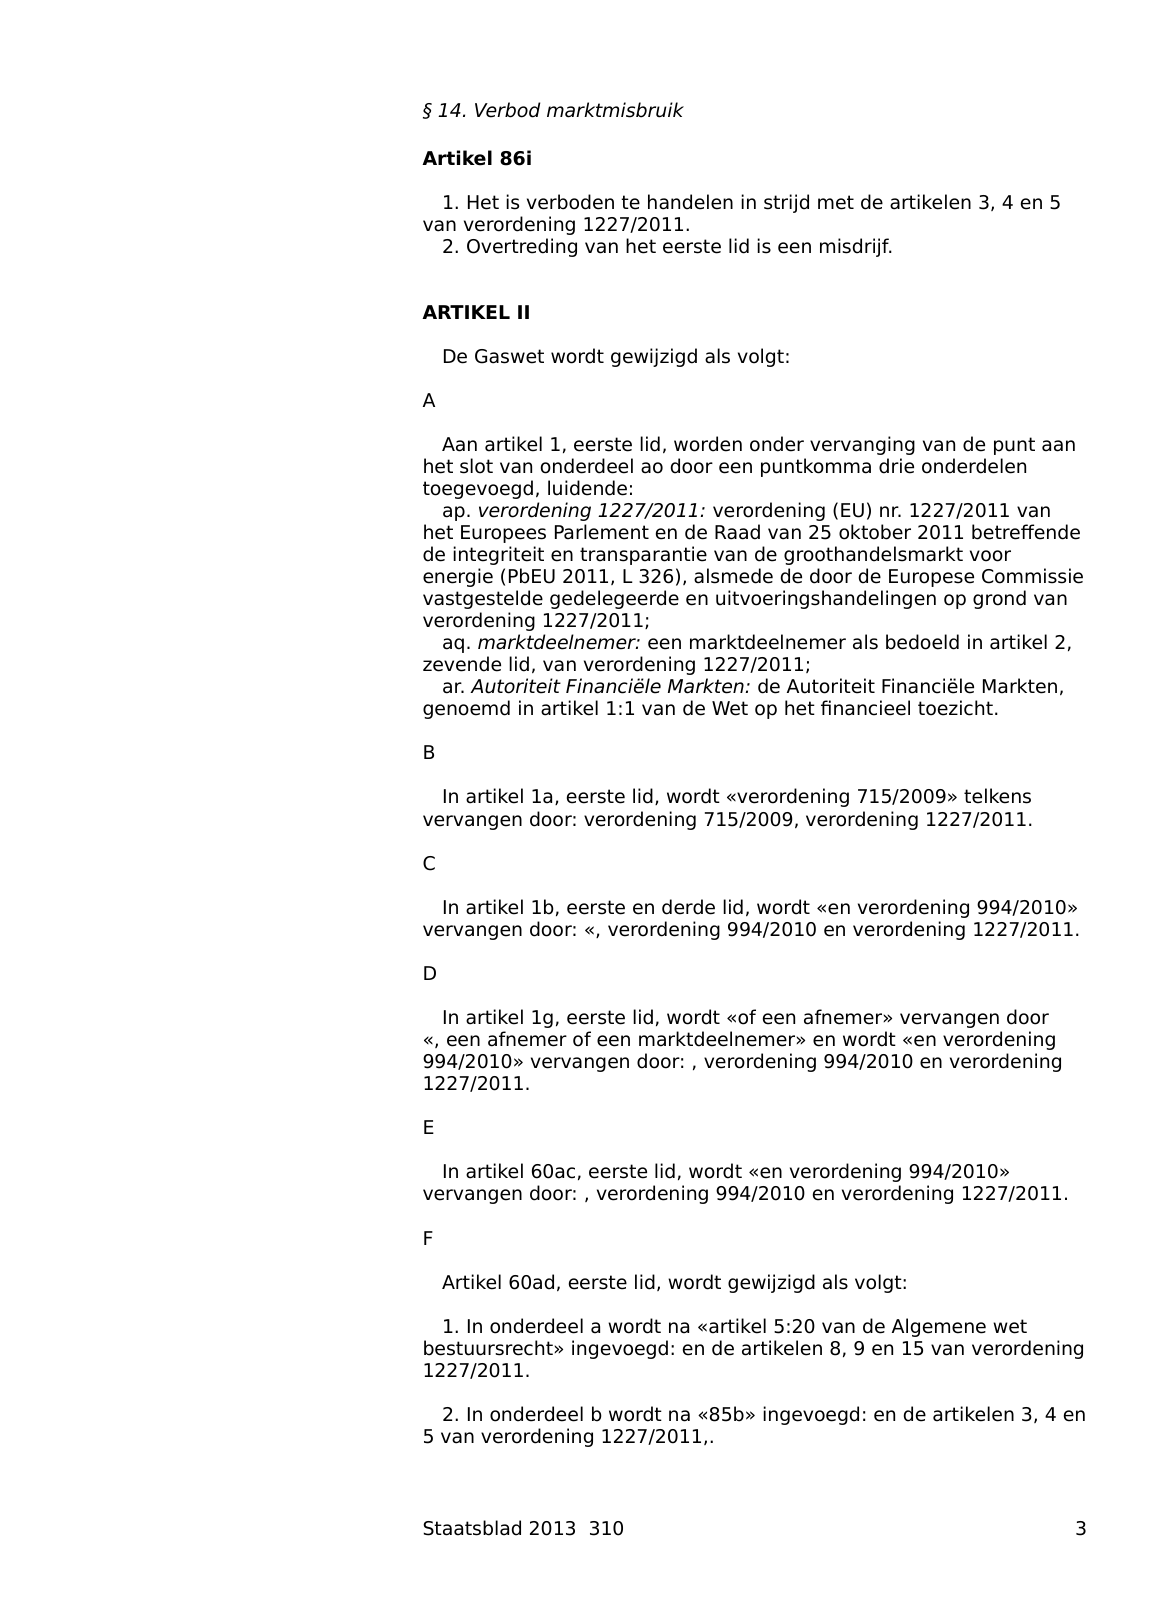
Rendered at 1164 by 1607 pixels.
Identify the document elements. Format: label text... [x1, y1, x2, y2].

text D [422, 963, 1087, 985]
text C [422, 853, 1087, 874]
text Artikel 60ad, eerste lid, wordt gewijzigd als volgt: [422, 1272, 1087, 1294]
text B [422, 742, 1087, 764]
text 1. Het is verboden te handelen in strijd met de artikelen 3, 4 en 5 van verordening 1227/2011. [422, 192, 1087, 236]
subtitle § 14. Verbod marktmisbruik [422, 100, 1087, 122]
text In artikel 60ac, eerste lid, wordt «en verordening 994/2010» vervangen door: , verordening 994/2010 en verordening 1227/2011. [422, 1161, 1087, 1205]
text F [422, 1227, 1087, 1249]
text 2. Overtreding van het eerste lid is een misdrijf. [422, 236, 1087, 257]
text In artikel 1b, eerste en derde lid, wordt «en verordening 994/2010» vervangen door: «, verordening 994/2010 en verordening 1227/2011. [422, 897, 1087, 941]
text aq. marktdeelnemer: een marktdeelnemer als bedoeld in artikel 2, zevende lid, van verordening 1227/2011; [422, 632, 1087, 676]
text 1. In onderdeel a wordt na «artikel 5:20 van de Algemene wet bestuursrecht» ingevoegd: en de artikelen 8, 9 en 15 van verordening 1227/2011. [422, 1316, 1087, 1382]
text A [422, 390, 1087, 412]
text Aan artikel 1, eerste lid, worden onder vervanging van de punt aan het slot van onderdeel ao door een puntkomma drie onderdelen toegevoegd, luidende: [422, 434, 1087, 500]
text De Gaswet wordt gewijzigd als volgt: [422, 346, 1087, 368]
text ar. Autoriteit Financiële Markten: de Autoriteit Financiële Markten, genoemd in artikel 1:1 van de Wet op het financieel toezicht. [422, 676, 1087, 720]
text In artikel 1a, eerste lid, wordt «verordening 715/2009» telkens vervangen door: verordening 715/2009, verordening 1227/2011. [422, 786, 1087, 830]
text 2. In onderdeel b wordt na «85b» ingevoegd: en de artikelen 3, 4 en 5 van verordening 1227/2011,. [422, 1404, 1087, 1448]
subtitle ARTIKEL II [422, 302, 1087, 324]
text E [422, 1117, 1087, 1139]
text In artikel 1g, eerste lid, wordt «of een afnemer» vervangen door «, een afnemer of een marktdeelnemer» en wordt «en verordening 994/2010» vervangen door: , verordening 994/2010 en verordening 1227/2011. [422, 1007, 1087, 1095]
text ap. verordening 1227/2011: verordening (EU) nr. 1227/2011 van het Europees Parlement en de Raad van 25 oktober 2011 betreffende de integriteit en transparantie van de groothandelsmarkt voor energie (PbEU 2011, L 326), alsmede de door de Europese Commissie vastgestelde gedelegeerde en uitvoeringshandelingen op grond van verordening 1227/2011; [422, 500, 1087, 632]
subtitle Artikel 86i [422, 147, 1087, 169]
